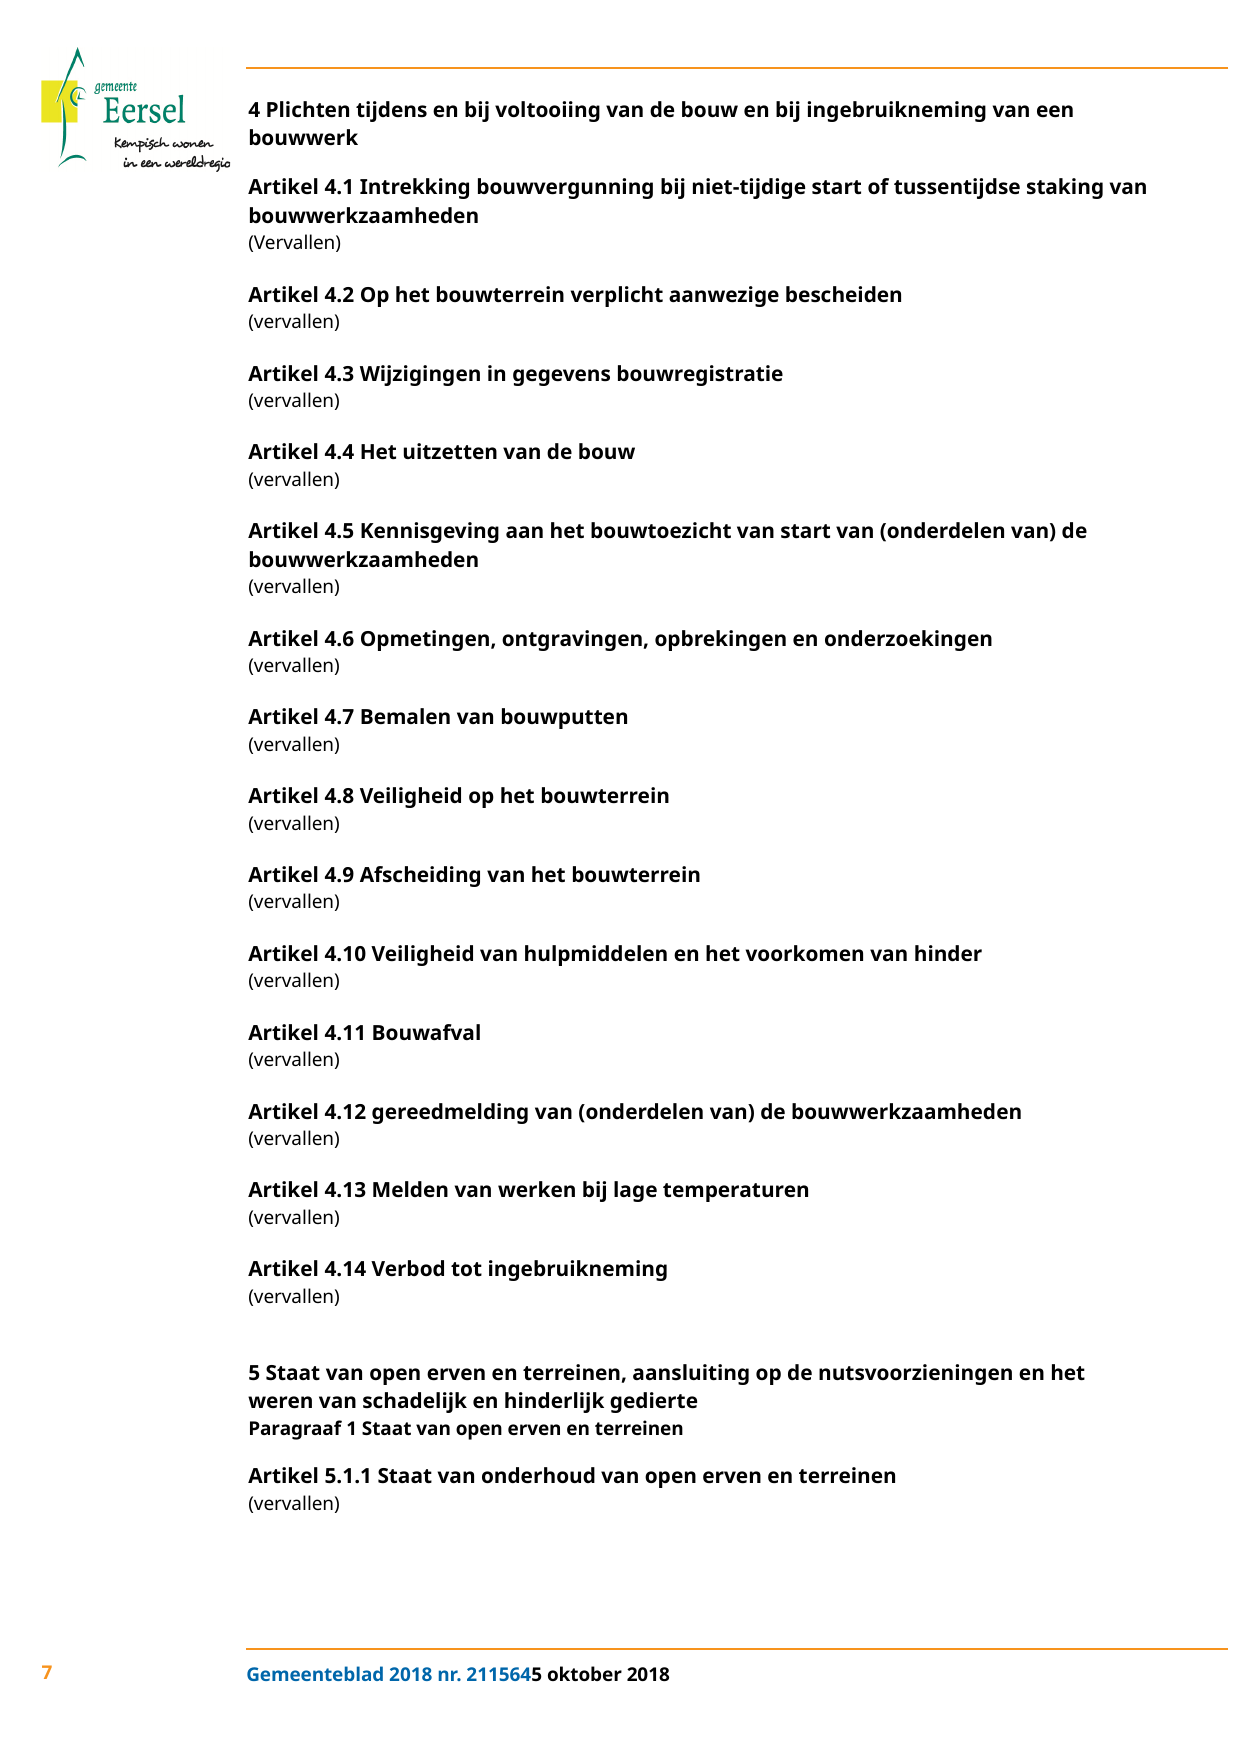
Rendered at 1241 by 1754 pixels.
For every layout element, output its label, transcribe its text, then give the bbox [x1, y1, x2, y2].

text (Vervallen) [248, 229, 1152, 255]
text Artikel 4.3 Wijzigingen in gegevens bouwregistratie [248, 359, 1152, 387]
text (vervallen) [248, 308, 1152, 334]
text Artikel 4.8 Veiligheid op het bouwterrein [248, 781, 1152, 810]
text Artikel 4.9 Afscheiding van het bouwterrein [248, 860, 1152, 889]
text (vervallen) [248, 731, 1152, 757]
text Artikel 5.1.1 Staat van onderhoud van open erven en terreinen [248, 1462, 1152, 1490]
text (vervallen) [248, 810, 1152, 836]
text (vervallen) [248, 466, 1152, 492]
text Artikel 4.5 Kennisgeving aan het bouwtoezicht van start van (onderdelen van) de bouwwerkzaamheden [248, 516, 1152, 573]
text 5 Staat van open erven en terreinen, aansluiting op de nutsvoorzieningen en het weren van schadelijk en hinderlijk gedierte [248, 1358, 1152, 1415]
text Artikel 4.1 Intrekking bouwvergunning bij niet-tijdige start of tussentijdse staking van bouwwerkzaamheden [248, 172, 1152, 229]
text (vervallen) [248, 387, 1152, 413]
text Artikel 4.10 Veiligheid van hulpmiddelen en het voorkomen van hinder [248, 939, 1152, 967]
text (vervallen) [248, 1125, 1152, 1151]
text (vervallen) [248, 652, 1152, 678]
text 4 Plichten tijdens en bij voltooiing van de bouw en bij ingebruikneming van een bouwwerk [248, 95, 1152, 152]
text Artikel 4.11 Bouwafval [248, 1018, 1152, 1046]
text Artikel 4.2 Op het bouwterrein verplicht aanwezige bescheiden [248, 280, 1152, 308]
picture [41, 47, 231, 172]
text Artikel 4.12 gereedmelding van (onderdelen van) de bouwwerkzaamheden [248, 1097, 1152, 1125]
text (vervallen) [248, 1204, 1152, 1230]
text Artikel 4.7 Bemalen van bouwputten [248, 702, 1152, 731]
text Artikel 4.6 Opmetingen, ontgravingen, opbrekingen en onderzoekingen [248, 624, 1152, 652]
text (vervallen) [248, 889, 1152, 914]
text (vervallen) [248, 967, 1152, 993]
text (vervallen) [248, 1283, 1152, 1309]
text (vervallen) [248, 1046, 1152, 1072]
text Artikel 4.13 Melden van werken bij lage temperaturen [248, 1176, 1152, 1204]
text (vervallen) [248, 573, 1152, 599]
text Artikel 4.14 Verbod tot ingebruikneming [248, 1254, 1152, 1283]
text (vervallen) [248, 1490, 1152, 1516]
text Paragraaf 1 Staat van open erven en terreinen [248, 1415, 1152, 1441]
text Artikel 4.4 Het uitzetten van de bouw [248, 437, 1152, 466]
